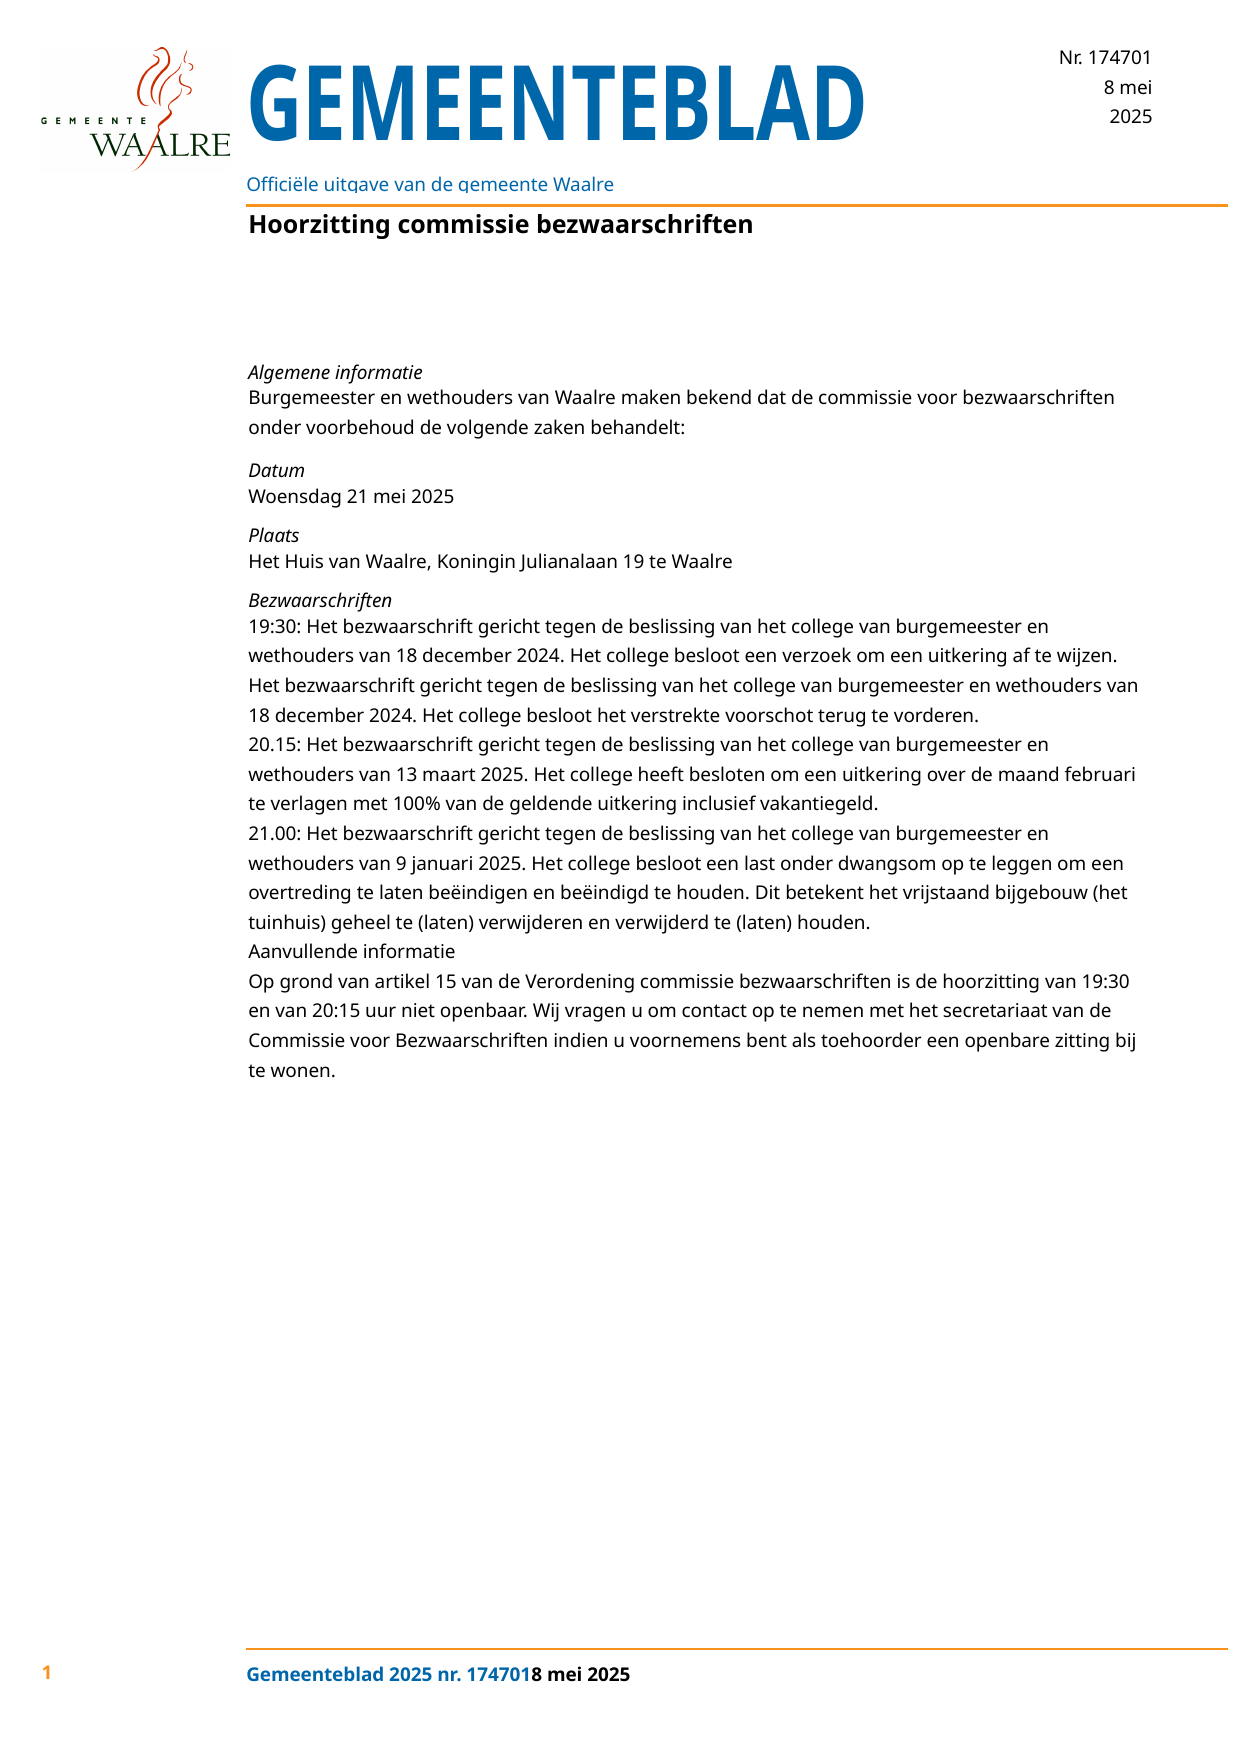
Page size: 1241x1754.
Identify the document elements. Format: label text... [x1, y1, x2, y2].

text Hoorzitting commissie bezwaarschriften [248, 207, 1152, 241]
text Burgemeester en wethouders van Waalre maken bekend dat de commissie voor bezwaarschriften onder voorbehoud de volgende zaken behandelt: [248, 384, 1152, 440]
text Bezwaarschriften [248, 587, 1152, 613]
text 19:30: Het bezwaarschrift gericht tegen de beslissing van het college van burgemeester en wethouders van 18 december 2024. Het college besloot een verzoek om een uitkering af te wijzen. Het bezwaarschrift gericht tegen de beslissing van het college van burgemeester en wethouders van 18 december 2024. Het college besloot het verstrekte voorschot terug te vorderen. [248, 613, 1152, 727]
text Op grond van artikel 15 van de Verordening commissie bezwaarschriften is de hoorzitting van 19:30 en van 20:15 uur niet openbaar. Wij vragen u om contact op te nemen met het secretariaat van de Commissie voor Bezwaarschriften indien u voornemens bent als toehoorder een openbare zitting bij te wonen. [248, 968, 1152, 1082]
text 20.15: Het bezwaarschrift gericht tegen de beslissing van het college van burgemeester en wethouders van 13 maart 2025. Het college heeft besloten om een uitkering over de maand februari te verlagen met 100% van de geldende uitkering inclusief vakantiegeld. [248, 731, 1152, 816]
text Plaats [248, 522, 1152, 548]
text 21.00: Het bezwaarschrift gericht tegen de beslissing van het college van burgemeester en wethouders van 9 januari 2025. Het college besloot een last onder dwangsom op te leggen om een overtreding te laten beëindigen en beëindigd te houden. Dit betekent het vrijstaand bijgebouw (het tuinhuis) geheel te (laten) verwijderen en verwijderd te (laten) houden. [248, 820, 1152, 934]
text Aanvullende informatie [248, 938, 1152, 964]
text Algemene informatie [248, 359, 1152, 384]
text Het Huis van Waalre, Koningin Julianalaan 19 te Waalre [248, 548, 1152, 574]
text Datum [248, 457, 1152, 483]
text Woensdag 21 mei 2025 [248, 483, 1152, 509]
picture [41, 47, 231, 172]
